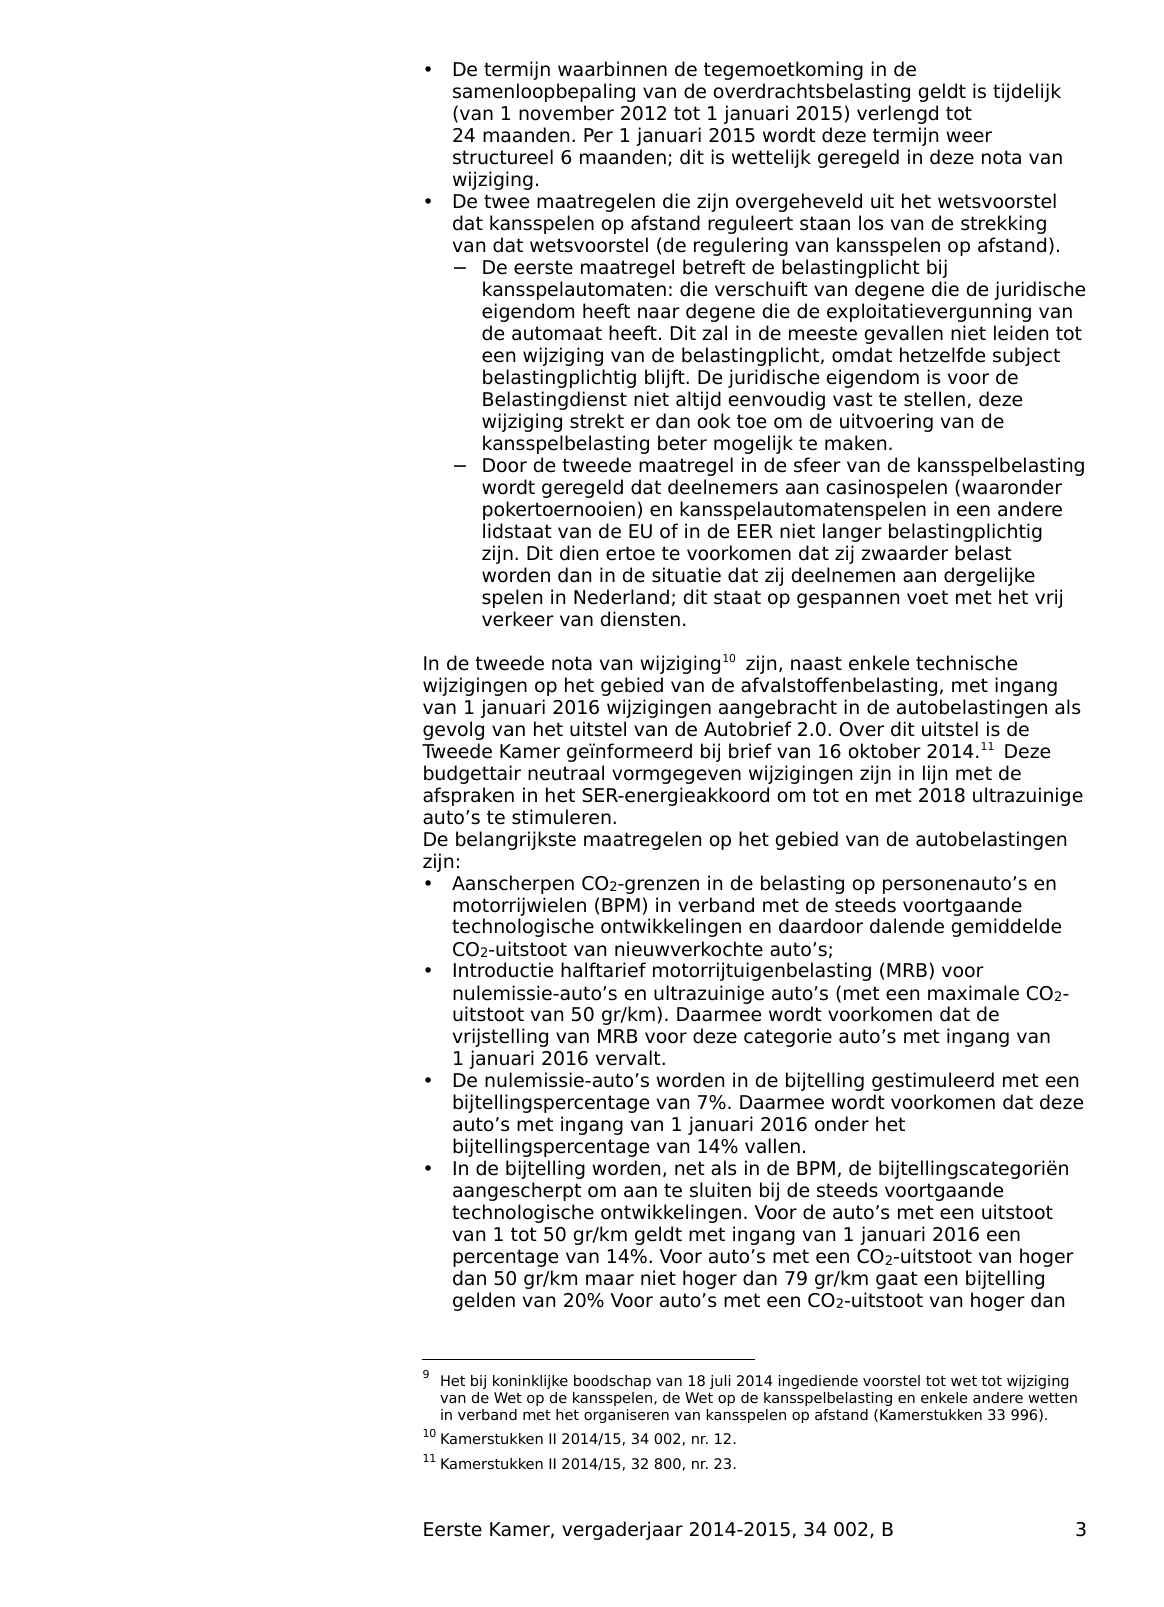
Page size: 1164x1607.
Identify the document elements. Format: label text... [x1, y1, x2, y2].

text − De eerste maatregel betreft de belastingplicht bij kansspelautomaten: die verschuift van degene die de juridische eigendom heeft naar degene die de exploitatievergunning van de automaat heeft. Dit zal in de meeste gevallen niet leiden tot een wijziging van de belastingplicht, omdat hetzelfde subject belastingplichtig blijft. De juridische eigendom is voor de Belastingdienst niet altijd eenvoudig vast te stellen, deze wijziging strekt er dan ook toe om de uitvoering van de kansspelbelasting beter mogelijk te maken. [452, 257, 1087, 455]
text Kamerstukken II 2014/15, 34 002, nr. 12. [422, 1427, 1087, 1449]
text • De twee maatregelen die zijn overgeheveld uit het wetsvoorstel dat kansspelen op afstand reguleert staan los van de strekking van dat wetsvoorstel (de regulering van kansspelen op afstand). [422, 191, 1087, 257]
text Het bij koninklijke boodschap van 18 juli 2014 ingediende voorstel tot wet tot wijziging van de Wet op de kansspelen, de Wet op de kansspelbelasting en enkele andere wetten in verband met het organiseren van kansspelen op afstand (Kamerstukken 33 996). [422, 1368, 1087, 1424]
text • Aanscherpen CO2-grenzen in de belasting op personenauto’s en motorrijwielen (BPM) in verband met de steeds voortgaande technologische ontwikkelingen en daardoor dalende gemiddelde CO2-uitstoot van nieuwverkochte auto’s; [422, 872, 1087, 960]
text • In de bijtelling worden, net als in de BPM, de bijtellingscategoriën aangescherpt om aan te sluiten bij de steeds voortgaande technologische ontwikkelingen. Voor de auto’s met een uitstoot van 1 tot 50 gr/km geldt met ingang van 1 januari 2016 een percentage van 14%. Voor auto’s met een CO2-uitstoot van hoger dan 50 gr/km maar niet hoger dan 79 gr/km gaat een bijtelling gelden van 20% Voor auto’s met een CO2-uitstoot van hoger dan [422, 1158, 1087, 1312]
text Kamerstukken II 2014/15, 32 800, nr. 23. [422, 1452, 1087, 1474]
text • De nulemissie-auto’s worden in de bijtelling gestimuleerd met een bijtellingspercentage van 7%. Daarmee wordt voorkomen dat deze auto’s met ingang van 1 januari 2016 onder het bijtellingspercentage van 14% vallen. [422, 1070, 1087, 1158]
text − Door de tweede maatregel in de sfeer van de kansspelbelasting wordt geregeld dat deelnemers aan casinospelen (waaronder pokertoernooien) en kansspelautomatenspelen in een andere lidstaat van de EU of in de EER niet langer belastingplichtig zijn. Dit dien ertoe te voorkomen dat zij zwaarder belast worden dan in de situatie dat zij deelnemen aan dergelijke spelen in Nederland; dit staat op gespannen voet met het vrij verkeer van diensten. [452, 455, 1087, 631]
text De belangrijkste maatregelen op het gebied van de autobelastingen zijn: [422, 828, 1087, 872]
text • Introductie halftarief motorrijtuigenbelasting (MRB) voor nulemissie-auto’s en ultrazuinige auto’s (met een maximale CO2-uitstoot van 50 gr/km). Daarmee wordt voorkomen dat de vrijstelling van MRB voor deze categorie auto’s met ingang van 1 januari 2016 vervalt. [422, 960, 1087, 1070]
text In de tweede nota van wijziging zijn, naast enkele technische wijzigingen op het gebied van de afvalstoffenbelasting, met ingang van 1 januari 2016 wijzigingen aangebracht in de autobelastingen als gevolg van het uitstel van de Autobrief 2.0. Over dit uitstel is de Tweede Kamer geïnformeerd bij brief van 16 oktober 2014. Deze budgettair neutraal vormgegeven wijzigingen zijn in lijn met de afspraken in het SER-energieakkoord om tot en met 2018 ultrazuinige auto’s te stimuleren. [422, 653, 1087, 828]
text • De termijn waarbinnen de tegemoetkoming in de samenloopbepaling van de overdrachtsbelasting geldt is tijdelijk (van 1 november 2012 tot 1 januari 2015) verlengd tot 24 maanden. Per 1 januari 2015 wordt deze termijn weer structureel 6 maanden; dit is wettelijk geregeld in deze nota van wijziging. [422, 59, 1087, 191]
